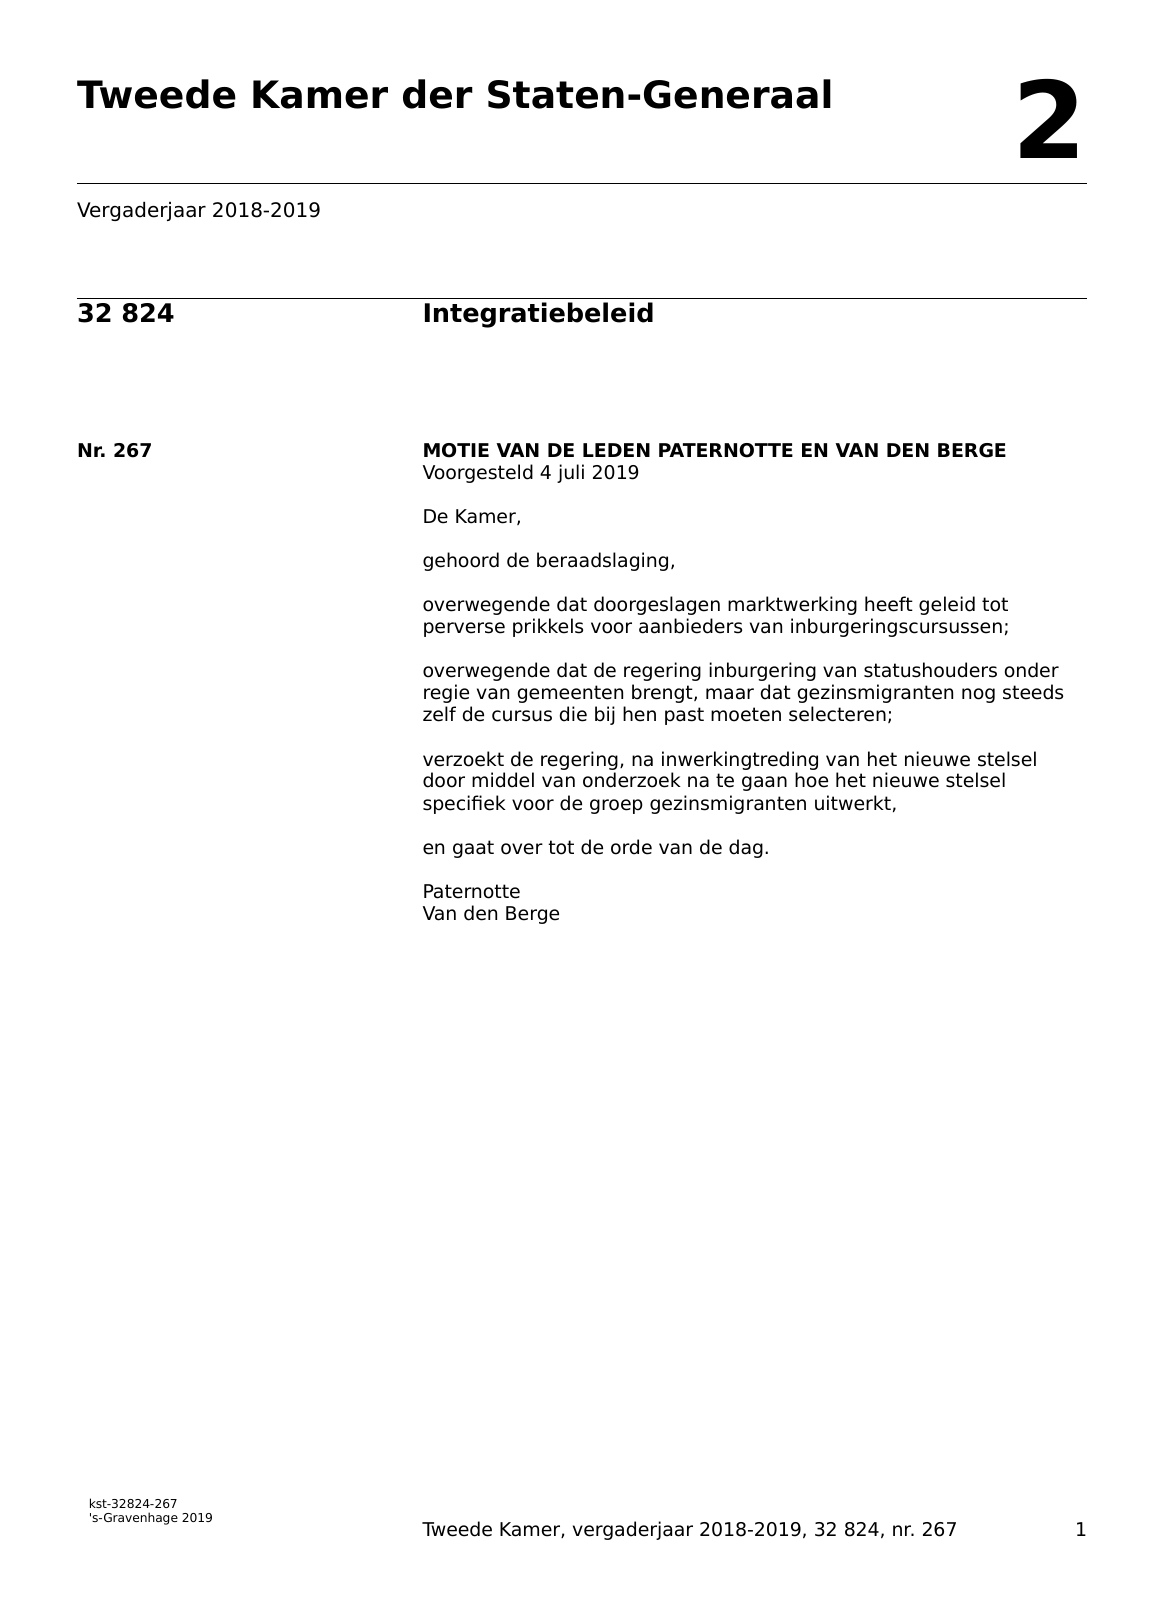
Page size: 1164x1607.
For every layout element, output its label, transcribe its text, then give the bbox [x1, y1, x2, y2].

text gehoord de beraadslaging, [422, 550, 1087, 572]
text De Kamer, [422, 506, 1087, 528]
text Van den Berge [422, 903, 1087, 925]
table_cell Vergaderjaar 2018-2019 [77, 184, 1087, 298]
table_header 2 [886, 59, 1087, 183]
text overwegende dat doorgeslagen marktwerking heeft geleid tot perverse prikkels voor aanbieders van inburgeringscursussen; [422, 594, 1087, 638]
text kst-32824-267 [88, 1497, 323, 1511]
table_header Tweede Kamer der Staten-Generaal [77, 59, 886, 183]
text Paternotte [422, 881, 1087, 903]
text en gaat over tot de orde van de dag. [422, 837, 1087, 858]
text 's-Gravenhage 2019 [88, 1511, 323, 1525]
subtitle Nr. 267 MOTIE VAN DE LEDEN PATERNOTTE EN VAN DEN BERGE [77, 440, 1087, 462]
text Voorgesteld 4 juli 2019 [422, 462, 1087, 484]
text overwegende dat de regering inburgering van statushouders onder regie van gemeenten brengt, maar dat gezinsmigranten nog steeds zelf de cursus die bij hen past moeten selecteren; [422, 660, 1087, 726]
subtitle 32 824 Integratiebeleid [77, 299, 1087, 329]
text verzoekt de regering, na inwerkingtreding van het nieuwe stelsel door middel van onderzoek na te gaan hoe het nieuwe stelsel specifiek voor de groep gezinsmigranten uitwerkt, [422, 748, 1087, 814]
